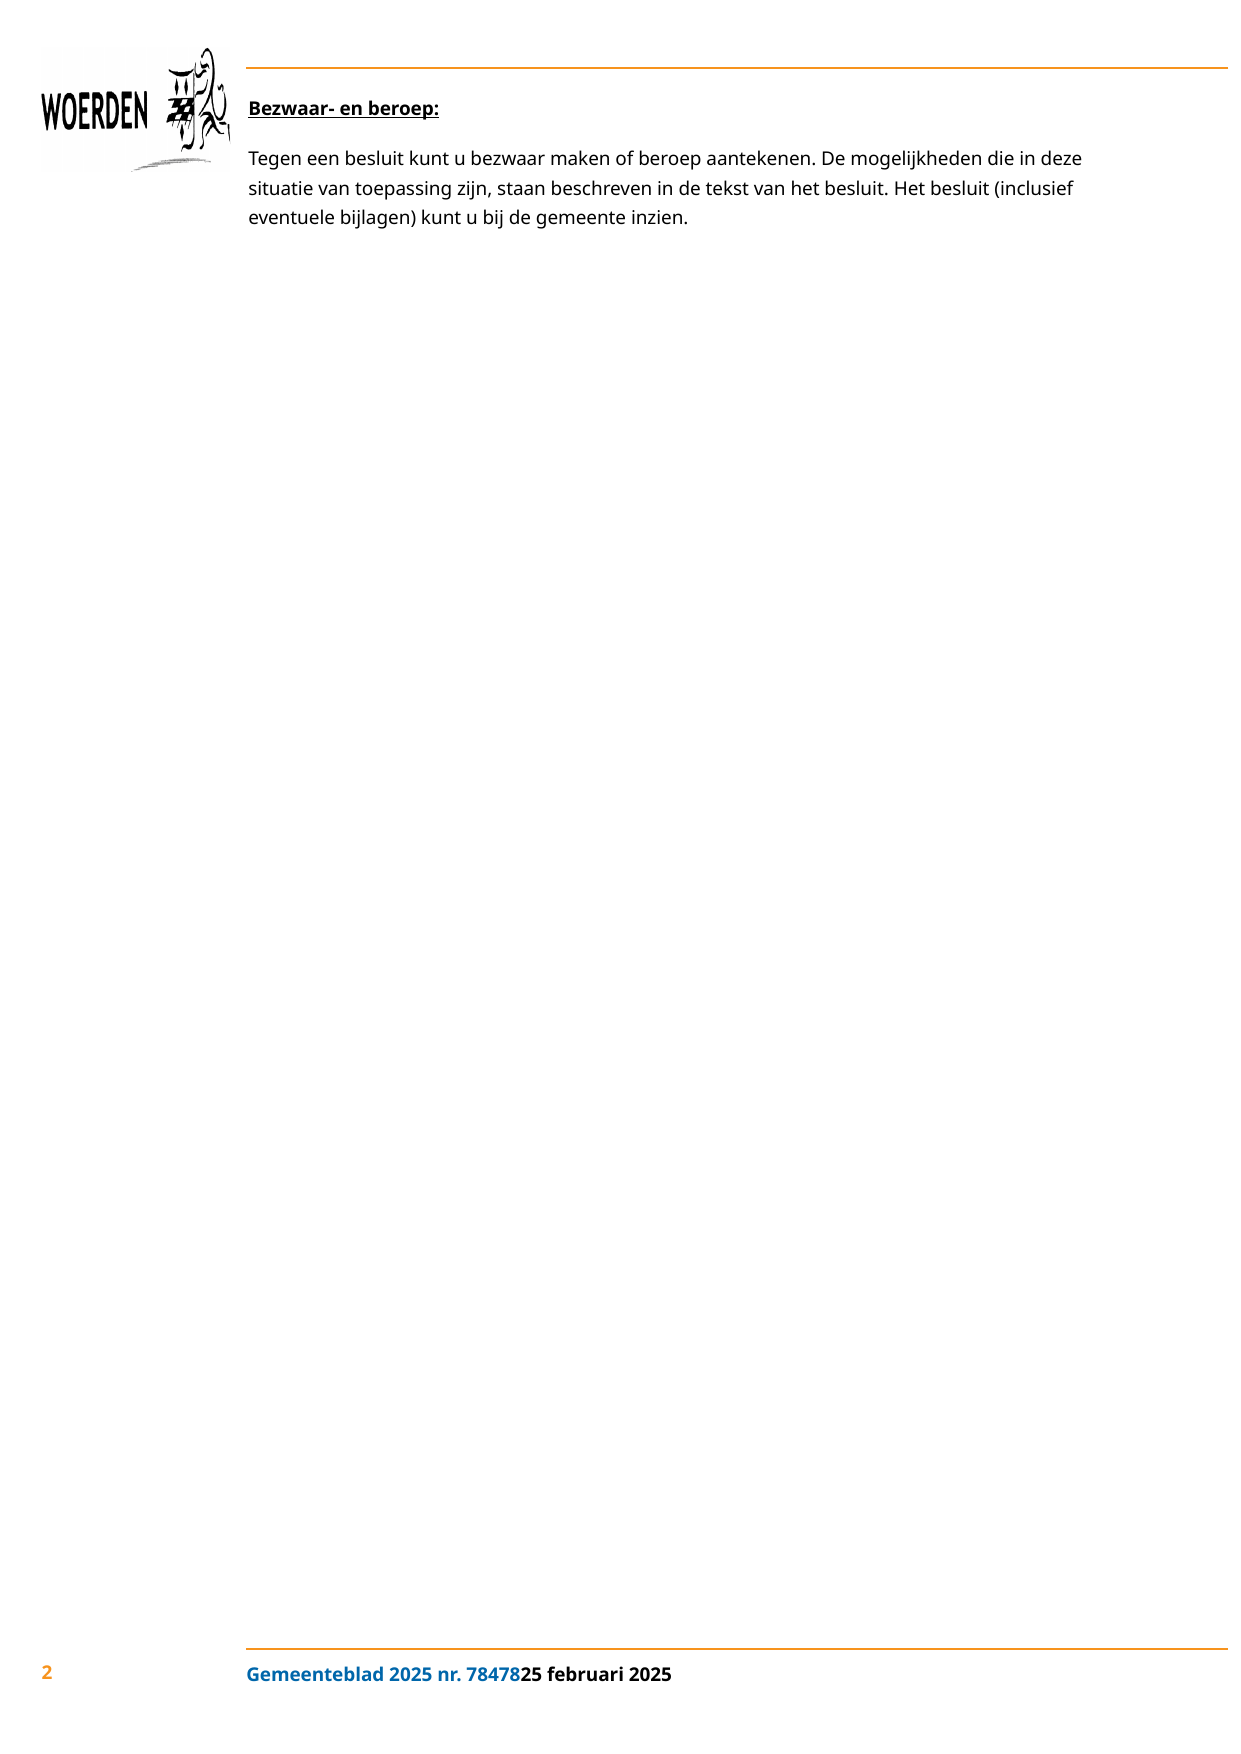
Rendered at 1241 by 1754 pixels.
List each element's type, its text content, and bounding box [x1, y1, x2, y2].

text Tegen een besluit kunt u bezwaar maken of beroep aantekenen. De mogelijkheden die in deze situatie van toepassing zijn, staan beschreven in de tekst van het besluit. Het besluit (inclusief eventuele bijlagen) kunt u bij de gemeente inzien. [248, 145, 1152, 230]
picture [41, 47, 231, 172]
text Bezwaar- en beroep: [248, 95, 1152, 121]
